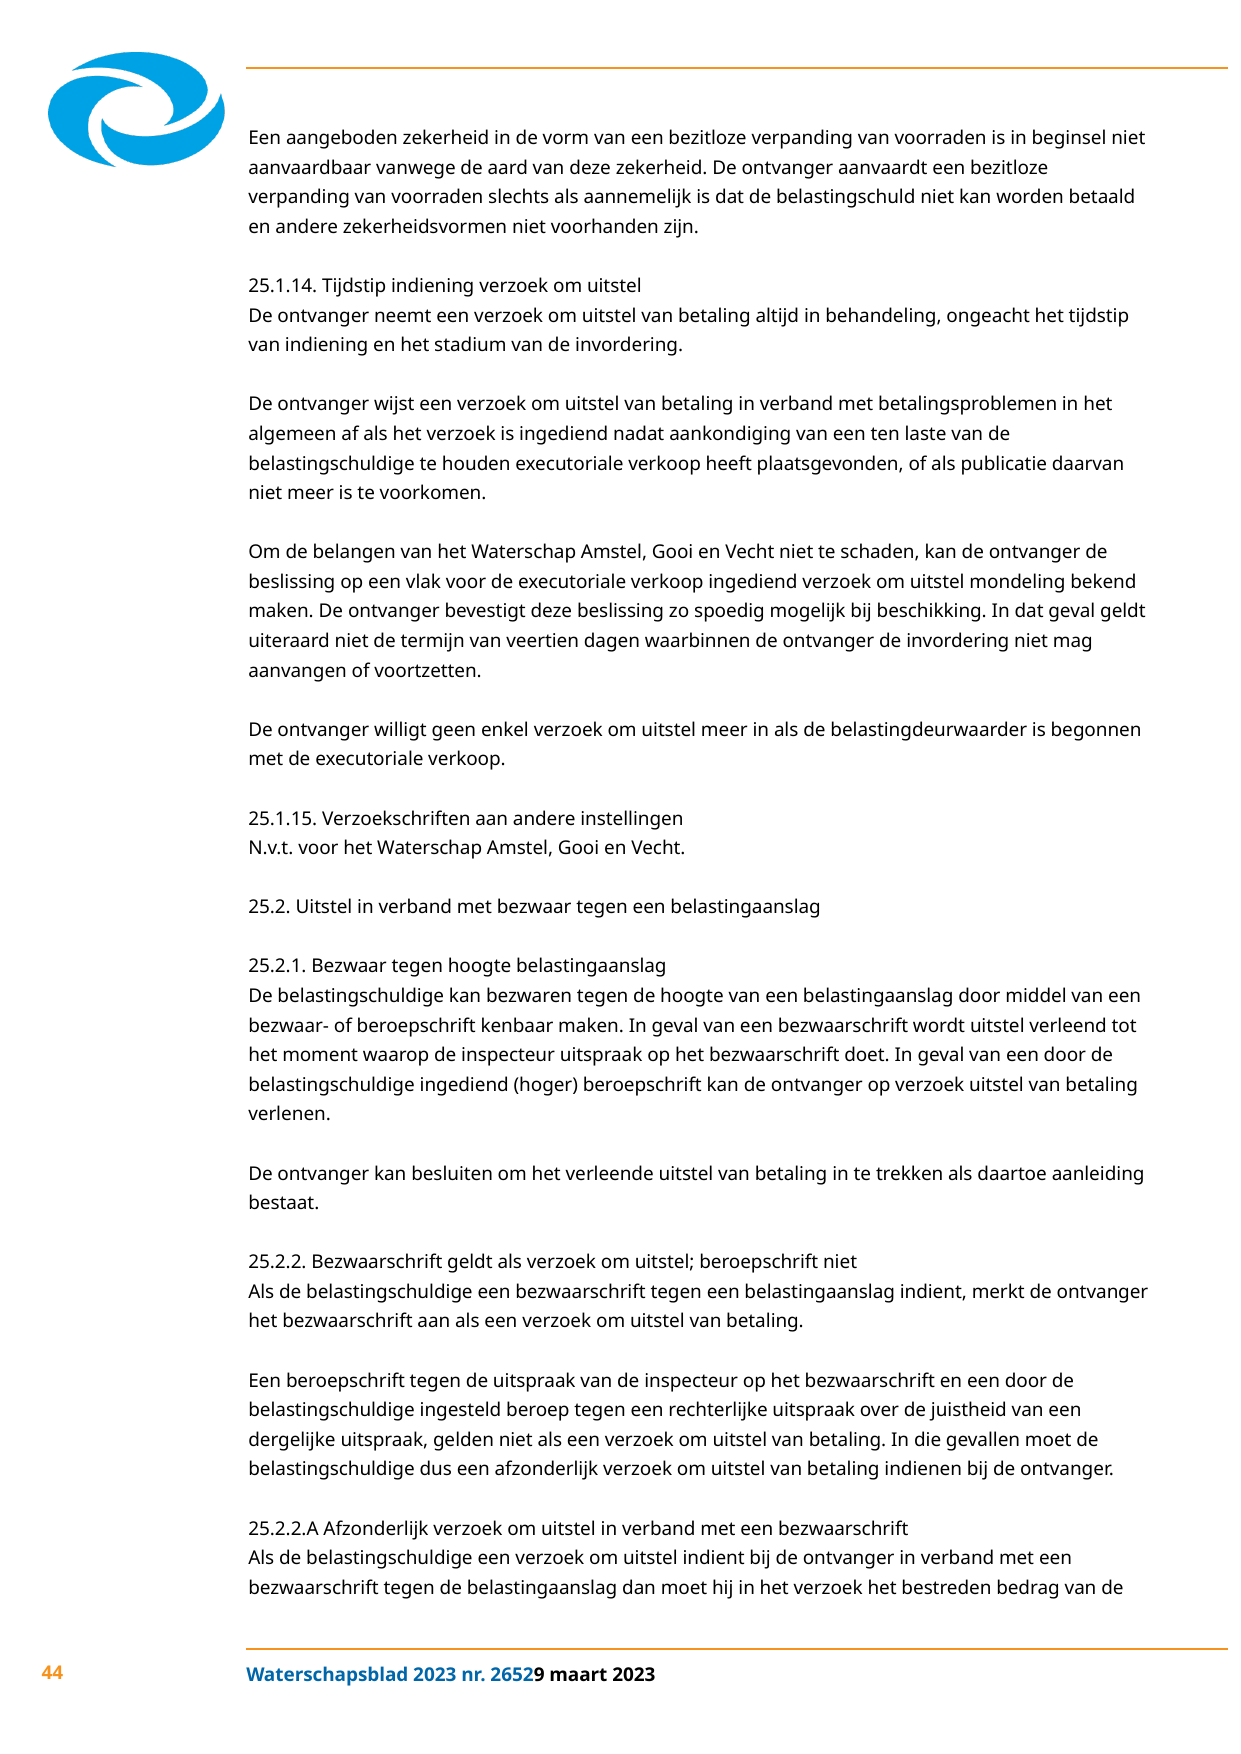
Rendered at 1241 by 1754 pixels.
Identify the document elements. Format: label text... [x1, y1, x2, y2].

text Als de belastingschuldige een bezwaarschrift tegen een belastingaanslag indient, merkt de ontvanger het bezwaarschrift aan als een verzoek om uitstel van betaling. [248, 1278, 1152, 1333]
text 25.2.2. Bezwaarschrift geldt als verzoek om uitstel; beroepschrift niet [248, 1248, 1152, 1274]
text 25.1.15. Verzoekschriften aan andere instellingen [248, 805, 1152, 831]
text Om de belangen van het Waterschap Amstel, Gooi en Vecht niet te schaden, kan de ontvanger de beslissing op een vlak voor de executoriale verkoop ingediend verzoek om uitstel mondeling bekend maken. De ontvanger bevestigt deze beslissing zo spoedig mogelijk bij beschikking. In dat geval geldt uiteraard niet de termijn van veertien dagen waarbinnen de ontvanger de invordering niet mag aanvangen of voortzetten. [248, 538, 1152, 683]
text De ontvanger kan besluiten om het verleende uitstel van betaling in te trekken als daartoe aanleiding bestaat. [248, 1160, 1152, 1215]
text Een beroepschrift tegen de uitspraak van de inspecteur op het bezwaarschrift en een door de belastingschuldige ingesteld beroep tegen een rechterlijke uitspraak over de juistheid van een dergelijke uitspraak, gelden niet als een verzoek om uitstel van betaling. In die gevallen moet de belastingschuldige dus een afzonderlijk verzoek om uitstel van betaling indienen bij de ontvanger. [248, 1367, 1152, 1481]
picture [41, 47, 231, 172]
text 25.2. Uitstel in verband met bezwaar tegen een belastingaanslag [248, 893, 1152, 919]
text 25.1.14. Tijdstip indiening verzoek om uitstel [248, 272, 1152, 298]
text Als de belastingschuldige een verzoek om uitstel indient bij de ontvanger in verband met een bezwaarschrift tegen de belastingaanslag dan moet hij in het verzoek het bestreden bedrag van de [248, 1544, 1152, 1600]
text 25.2.2.A Afzonderlijk verzoek om uitstel in verband met een bezwaarschrift [248, 1515, 1152, 1541]
text Een aangeboden zekerheid in de vorm van een bezitloze verpanding van voorraden is in beginsel niet aanvaardbaar vanwege de aard van deze zekerheid. De ontvanger aanvaardt een bezitloze verpanding van voorraden slechts als aannemelijk is dat de belastingschuld niet kan worden betaald en andere zekerheidsvormen niet voorhanden zijn. [248, 124, 1152, 239]
text De ontvanger willigt geen enkel verzoek om uitstel meer in als de belastingdeurwaarder is begonnen met de executoriale verkoop. [248, 716, 1152, 771]
text 25.2.1. Bezwaar tegen hoogte belastingaanslag [248, 953, 1152, 978]
text De ontvanger neemt een verzoek om uitstel van betaling altijd in behandeling, ongeacht het tijdstip van indiening en het stadium van de invordering. [248, 302, 1152, 357]
text De ontvanger wijst een verzoek om uitstel van betaling in verband met betalingsproblemen in het algemeen af als het verzoek is ingediend nadat aankondiging van een ten laste van de belastingschuldige te houden executoriale verkoop heeft plaatsgevonden, of als publicatie daarvan niet meer is te voorkomen. [248, 391, 1152, 505]
text N.v.t. voor het Waterschap Amstel, Gooi en Vecht. [248, 834, 1152, 860]
text De belastingschuldige kan bezwaren tegen de hoogte van een belastingaanslag door middel van een bezwaar- of beroepschrift kenbaar maken. In geval van een bezwaarschrift wordt uitstel verleend tot het moment waarop de inspecteur uitspraak op het bezwaarschrift doet. In geval van een door de belastingschuldige ingediend (hoger) beroepschrift kan de ontvanger op verzoek uitstel van betaling verlenen. [248, 982, 1152, 1126]
